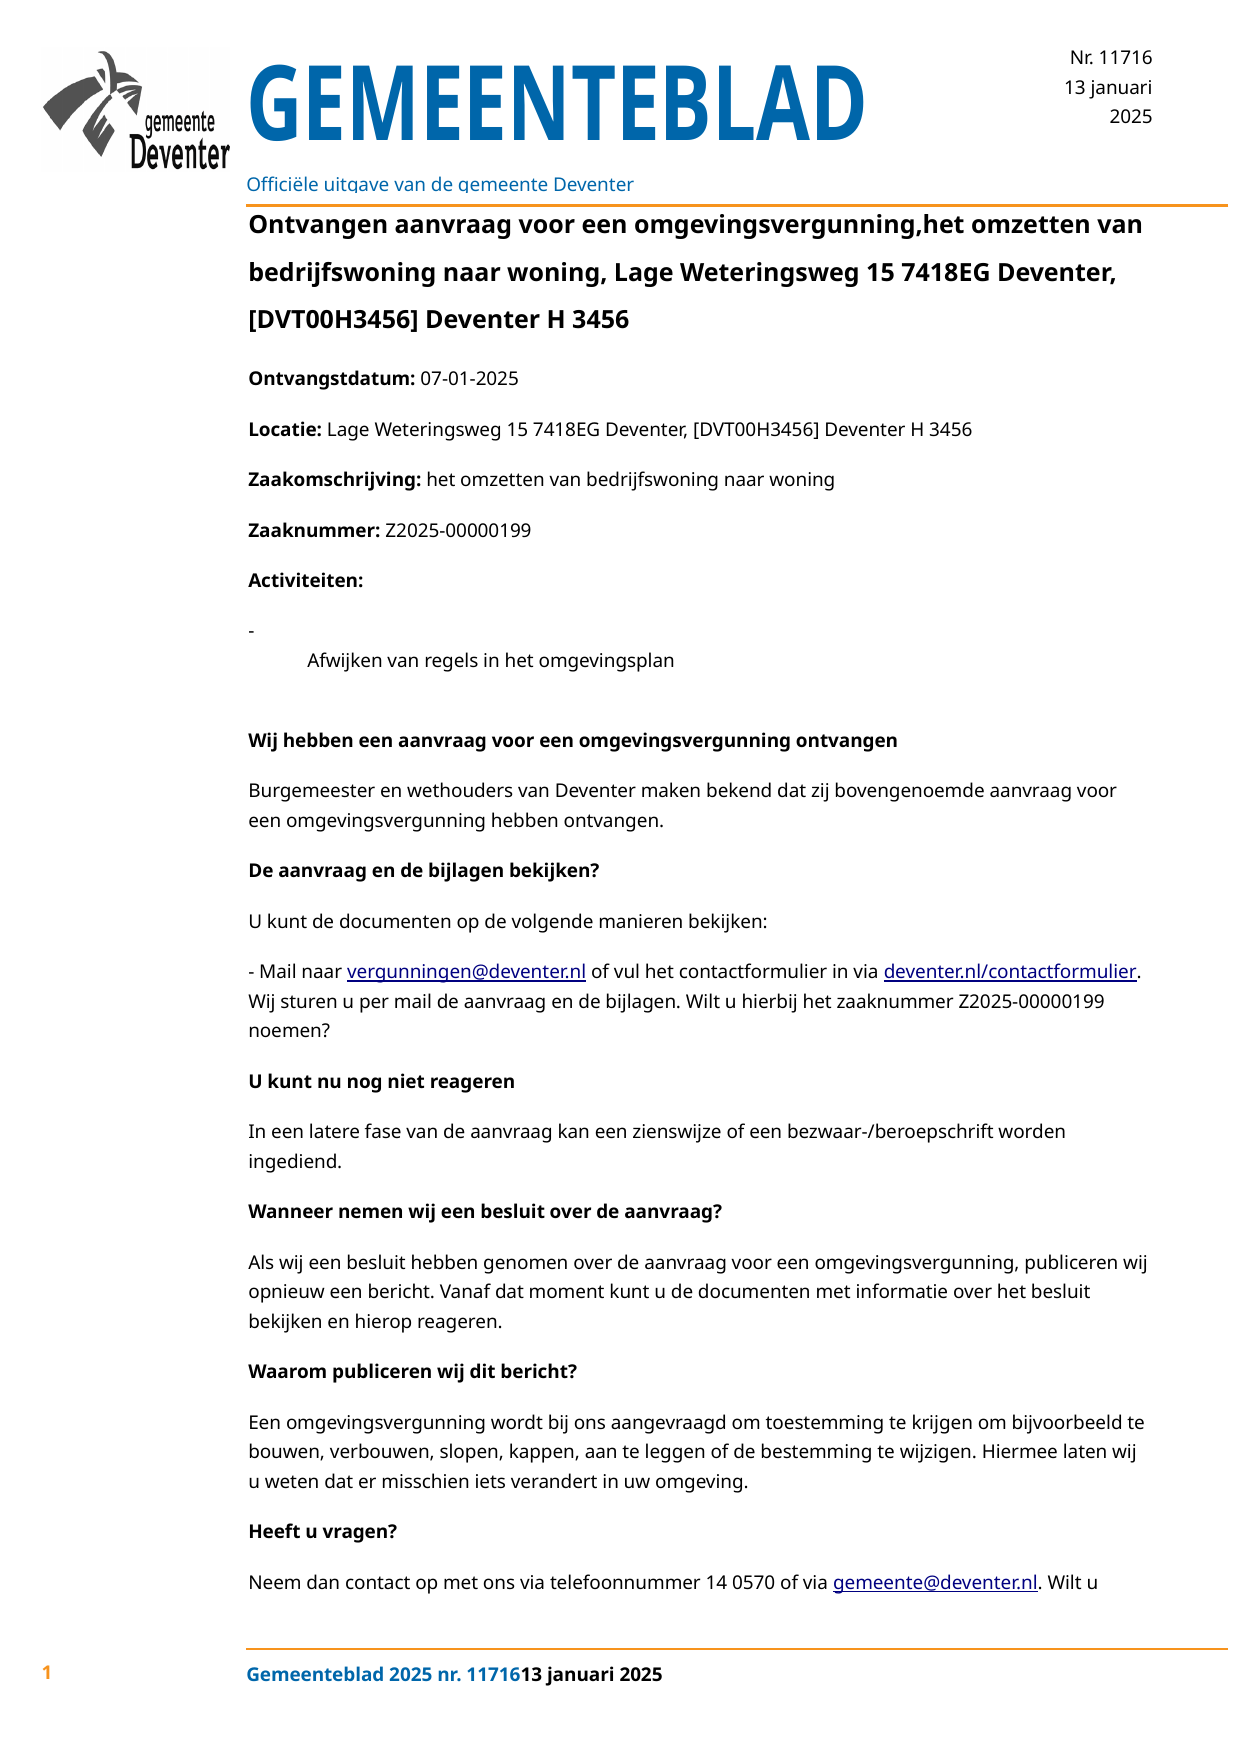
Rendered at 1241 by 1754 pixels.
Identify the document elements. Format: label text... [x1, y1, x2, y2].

text Een omgevingsvergunning wordt bij ons aangevraagd om toestemming te krijgen om bijvoorbeeld te bouwen, verbouwen, slopen, kappen, aan te leggen of de bestemming te wijzigen. Hiermee laten wij u weten dat er misschien iets verandert in uw omgeving. [248, 1409, 1152, 1494]
text - Mail naar vergunningen@deventer.nl of vul het contactformulier in via deventer.nl/contactformulier. Wij sturen u per mail de aanvraag en de bijlagen. Wilt u hierbij het zaaknummer Z2025-00000199 noemen? [248, 958, 1152, 1043]
text U kunt de documenten op de volgende manieren bekijken: [248, 908, 1152, 934]
text Zaaknummer: Z2025-00000199 [248, 517, 1152, 542]
text Ontvangen aanvraag voor een omgevingsvergunning,het omzetten van bedrijfswoning naar woning, Lage Weteringsweg 15 7418EG Deventer, [DVT00H3456] Deventer H 3456 [248, 207, 1152, 336]
text Wanneer nemen wij een besluit over de aanvraag? [248, 1198, 1152, 1224]
text Heeft u vragen? [248, 1518, 1152, 1544]
text Wij hebben een aanvraag voor een omgevingsvergunning ontvangen [248, 727, 1152, 753]
text Activiteiten: [248, 567, 1152, 593]
text In een latere fase van de aanvraag kan een zienswijze of een bezwaar-/beroepschrift worden ingediend. [248, 1118, 1152, 1174]
text Neem dan contact op met ons via telefoonnummer 14 0570 of via gemeente@deventer.nl. Wilt u [248, 1569, 1152, 1594]
text Ontvangstdatum: 07-01-2025 [248, 366, 1152, 391]
text De aanvraag en de bijlagen bekijken? [248, 858, 1152, 883]
text Zaakomschrijving: het omzetten van bedrijfswoning naar woning [248, 466, 1152, 492]
text U kunt nu nog niet reageren [248, 1068, 1152, 1094]
text Als wij een besluit hebben genomen over de aanvraag voor een omgevingsvergunning, publiceren wij opnieuw een bericht. Vanaf dat moment kunt u de documenten met informatie over het besluit bekijken en hierop reageren. [248, 1249, 1152, 1334]
list Afwijken van regels in het omgevingsplan [248, 647, 1152, 673]
picture [41, 47, 231, 172]
text Waarom publiceren wij dit bericht? [248, 1358, 1152, 1384]
text Burgemeester en wethouders van Deventer maken bekend dat zij bovengenoemde aanvraag voor een omgevingsvergunning hebben ontvangen. [248, 778, 1152, 833]
text Locatie: Lage Weteringsweg 15 7418EG Deventer, [DVT00H3456] Deventer H 3456 [248, 416, 1152, 442]
